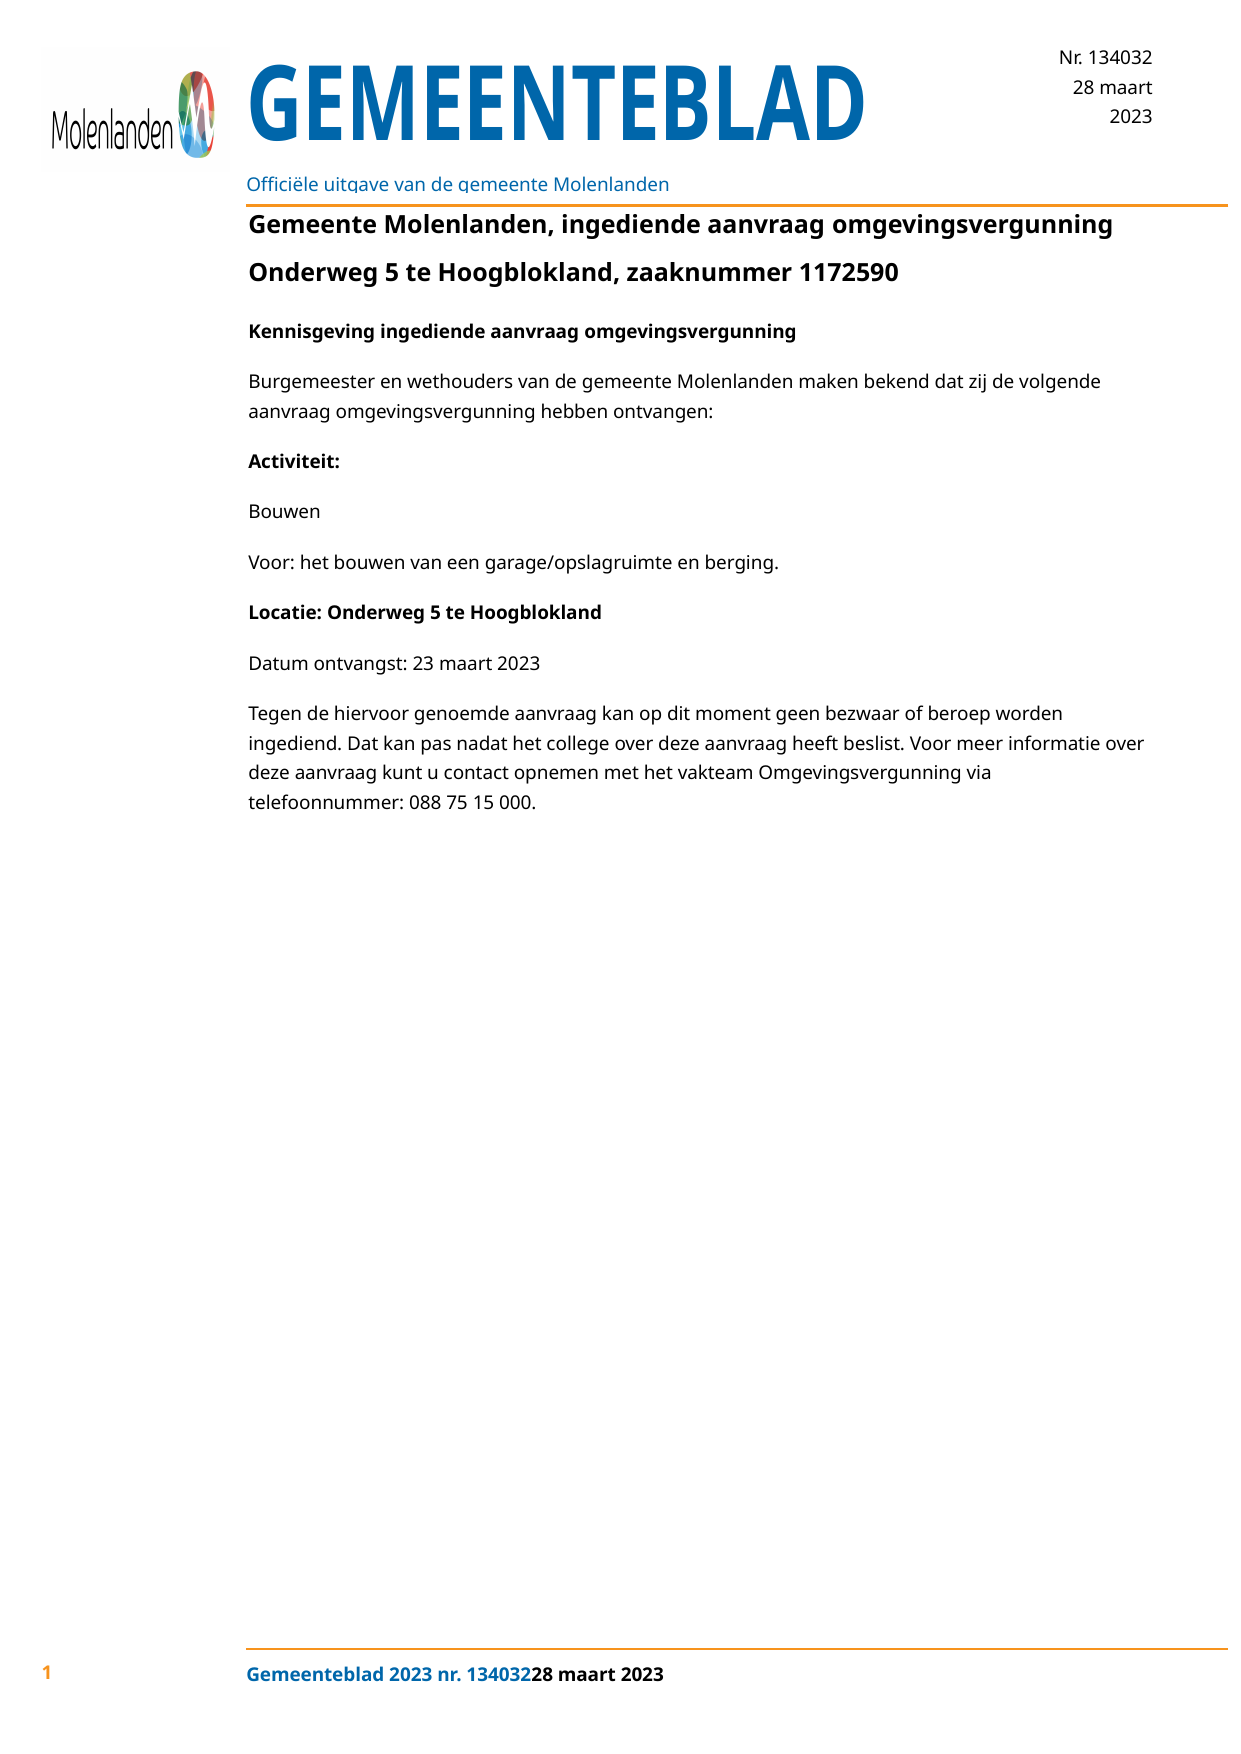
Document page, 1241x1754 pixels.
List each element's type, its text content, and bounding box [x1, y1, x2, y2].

text Tegen de hiervoor genoemde aanvraag kan op dit moment geen bezwaar of beroep worden ingediend. Dat kan pas nadat het college over deze aanvraag heeft beslist. Voor meer informatie over deze aanvraag kunt u contact opnemen met het vakteam Omgevingsvergunning via telefoonnummer: 088 75 15 000. [248, 700, 1152, 815]
picture [41, 47, 231, 172]
text Voor: het bouwen van een garage/opslagruimte en berging. [248, 549, 1152, 575]
text Kennisgeving ingediende aanvraag omgevingsvergunning [248, 318, 1152, 344]
text Gemeente Molenlanden, ingediende aanvraag omgevingsvergunning Onderweg 5 te Hoogblokland, zaaknummer 1172590 [248, 207, 1152, 288]
text Activiteit: [248, 448, 1152, 474]
text Burgemeester en wethouders van de gemeente Molenlanden maken bekend dat zij de volgende aanvraag omgevingsvergunning hebben ontvangen: [248, 368, 1152, 424]
text Locatie: Onderweg 5 te Hoogblokland [248, 599, 1152, 625]
text Datum ontvangst: 23 maart 2023 [248, 650, 1152, 676]
text Bouwen [248, 499, 1152, 524]
